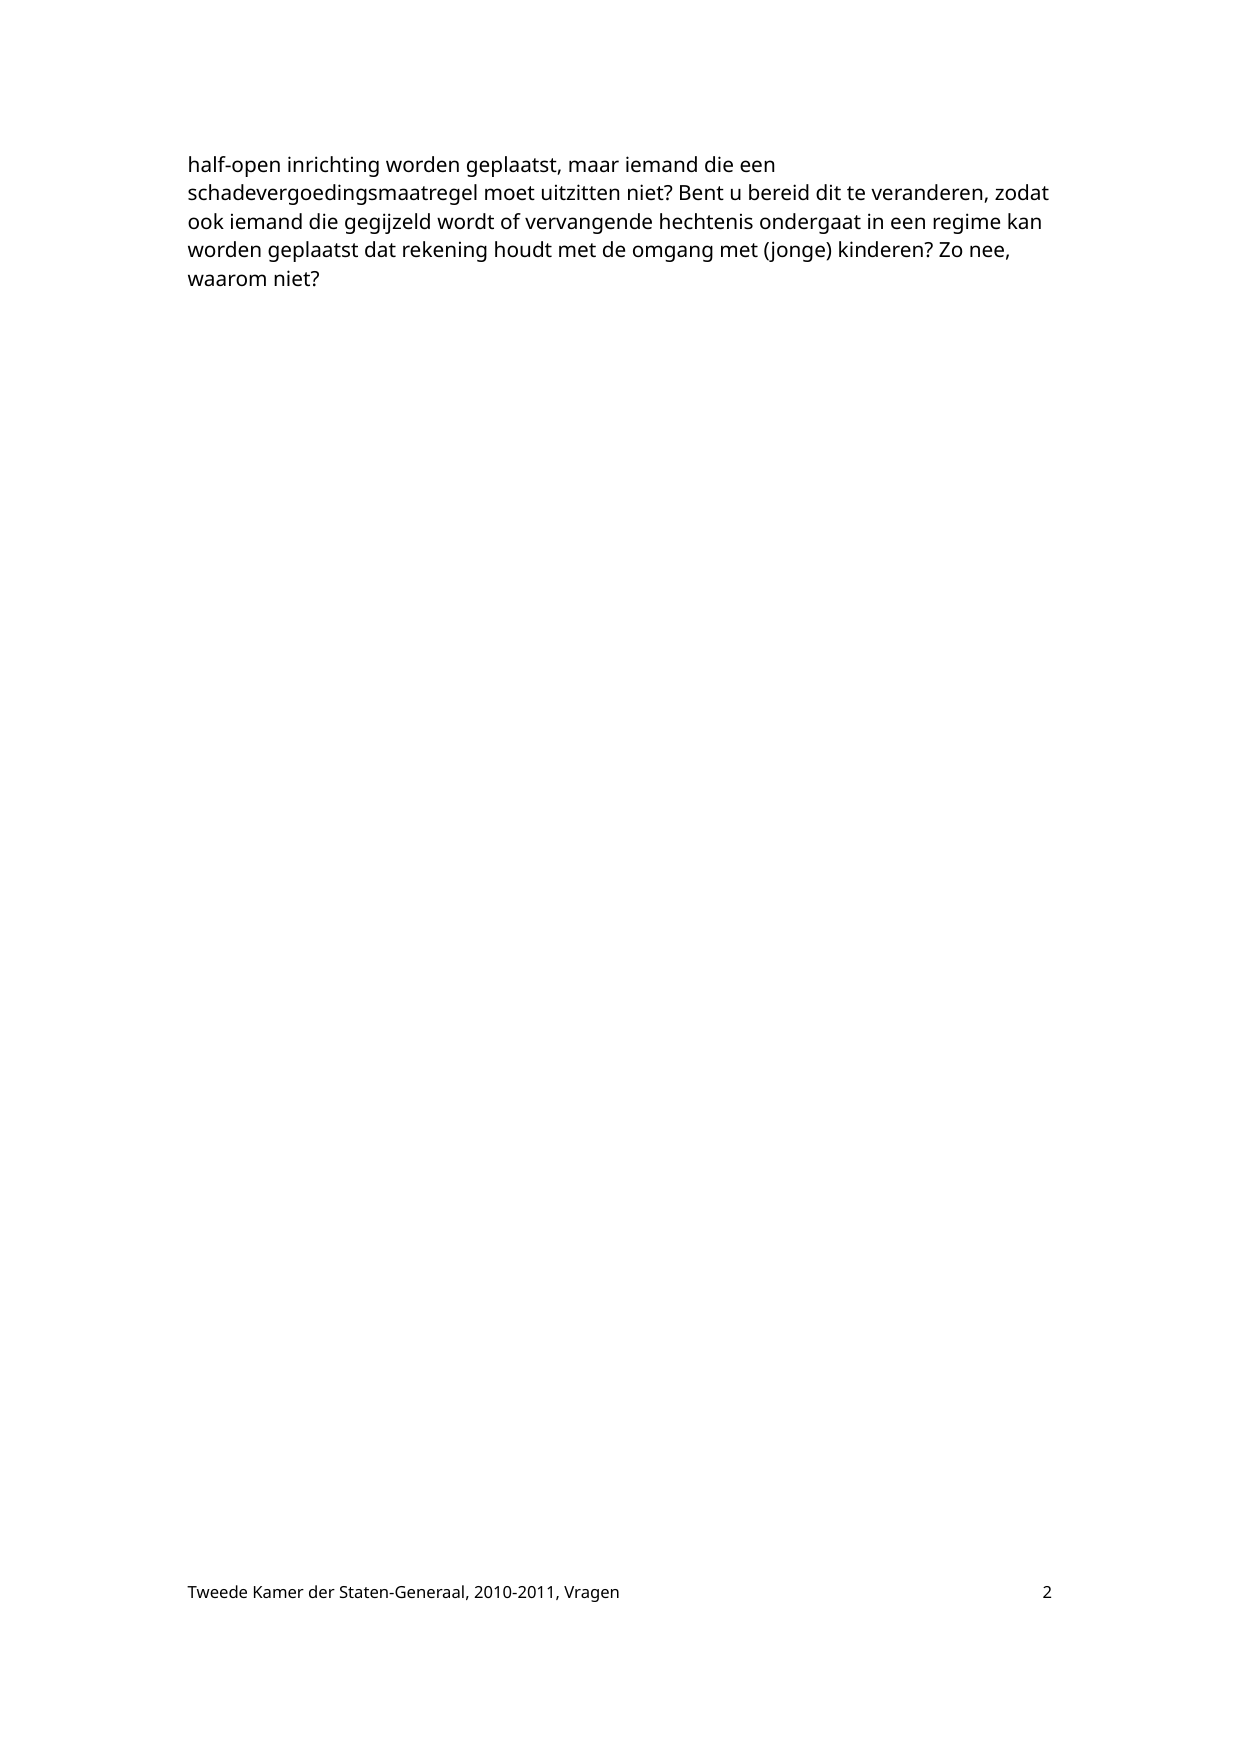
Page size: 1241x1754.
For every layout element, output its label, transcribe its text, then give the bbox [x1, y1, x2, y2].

text half-open inrichting worden geplaatst, maar iemand die een schadevergoedingsmaatregel moet uitzitten niet? Bent u bereid dit te veranderen, zodat ook iemand die gegijzeld wordt of vervangende hechtenis ondergaat in een regime kan worden geplaatst dat rekening houdt met de omgang met (jonge) kinderen? Zo nee, waarom niet? [187, 150, 1053, 292]
